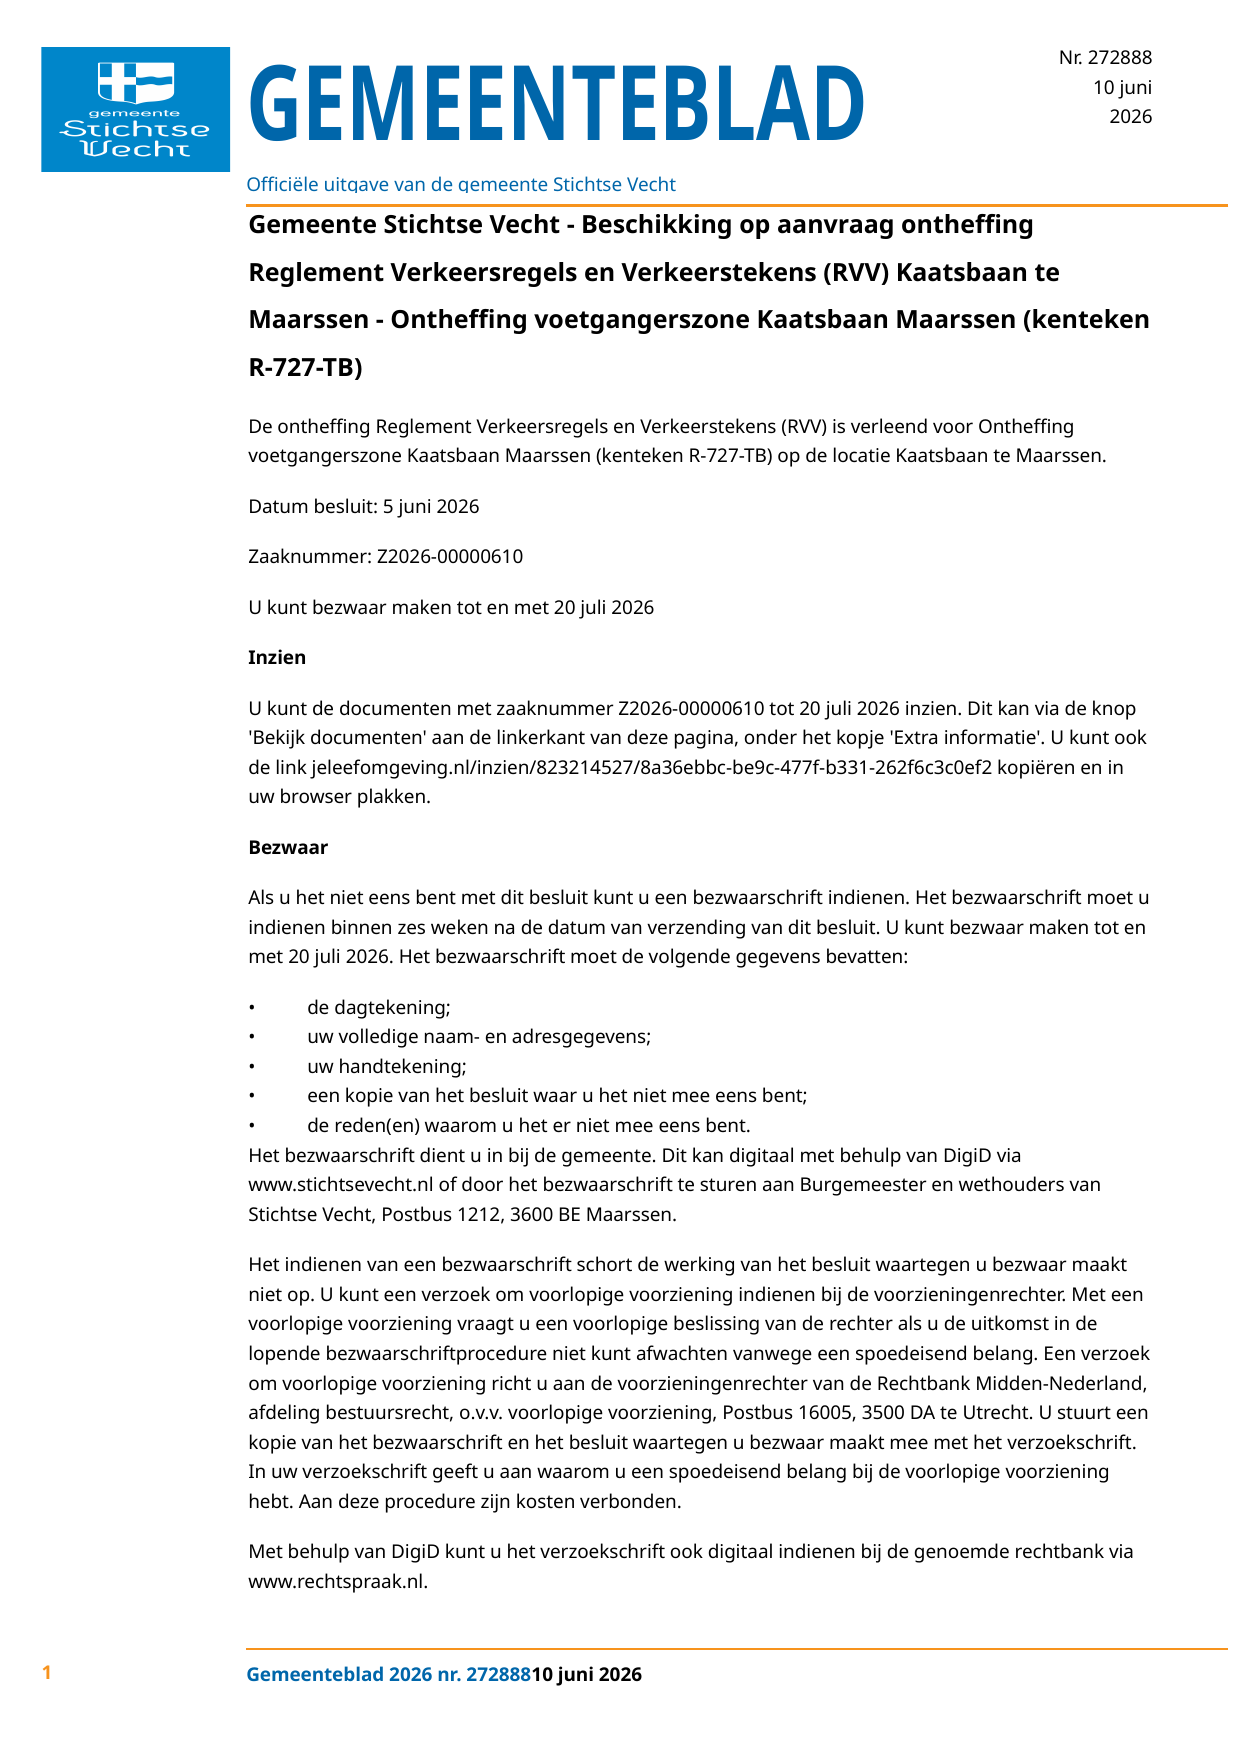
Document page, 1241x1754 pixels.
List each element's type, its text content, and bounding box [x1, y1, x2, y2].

text De ontheffing Reglement Verkeersregels en Verkeerstekens (RVV) is verleend voor Ontheffing voetgangerszone Kaatsbaan Maarssen (kenteken R-727-TB) op de locatie Kaatsbaan te Maarssen. [248, 413, 1152, 468]
text Het indienen van een bezwaarschrift schort de werking van het besluit waartegen u bezwaar maakt niet op. U kunt een verzoek om voorlopige voorziening indienen bij de voorzieningenrechter. Met een voorlopige voorziening vraagt u een voorlopige beslissing van de rechter als u de uitkomst in de lopende bezwaarschriftprocedure niet kunt afwachten vanwege een spoedeisend belang. Een verzoek om voorlopige voorziening richt u aan de voorzieningenrechter van de Rechtbank Midden-Nederland, afdeling bestuursrecht, o.v.v. voorlopige voorziening, Postbus 16005, 3500 DA te Utrecht. U stuurt een kopie van het bezwaarschrift en het besluit waartegen u bezwaar maakt mee met het verzoekschrift. In uw verzoekschrift geeft u aan waarom u een spoedeisend belang bij de voorlopige voorziening hebt. Aan deze procedure zijn kosten verbonden. [248, 1251, 1152, 1514]
text Het bezwaarschrift dient u in bij de gemeente. Dit kan digitaal met behulp van DigiD via www.stichtsevecht.nl of door het bezwaarschrift te sturen aan Burgemeester en wethouders van Stichtse Vecht, Postbus 1212, 3600 BE Maarssen. [248, 1142, 1152, 1227]
picture [99, 63, 135, 101]
text Inzien [248, 644, 1152, 670]
text Gemeente Stichtse Vecht - Beschikking op aanvraag ontheffing Reglement Verkeersregels en Verkeerstekens (RVV) Kaatsbaan te Maarssen - Ontheffing voetgangerszone Kaatsbaan Maarssen (kenteken R-727-TB) [248, 207, 1152, 384]
list de dagtekening; [248, 994, 1152, 1020]
text Als u het niet eens bent met dit besluit kunt u een bezwaarschrift indienen. Het bezwaarschrift moet u indienen binnen zes weken na de datum van verzending van dit besluit. U kunt bezwaar maken tot en met 20 juli 2026. Het bezwaarschrift moet de volgende gegevens bevatten: [248, 884, 1152, 969]
list uw handtekening; [248, 1053, 1152, 1079]
text U kunt de documenten met zaaknummer Z2026-00000610 tot 20 juli 2026 inzien. Dit kan via de knop 'Bekijk documenten' aan de linkerkant van deze pagina, onder het kopje 'Extra informatie'. U kunt ook de link jeleefomgeving.nl/inzien/823214527/8a36ebbc-be9c-477f-b331-262f6c3c0ef2 kopiëren en in uw browser plakken. [248, 695, 1152, 809]
text U kunt bezwaar maken tot en met 20 juli 2026 [248, 594, 1152, 620]
list een kopie van het besluit waar u het niet mee eens bent; [248, 1083, 1152, 1108]
text Datum besluit: 5 juni 2026 [248, 493, 1152, 519]
list de reden(en) waarom u het er niet mee eens bent. [248, 1112, 1152, 1138]
list uw volledige naam- en adresgegevens; [248, 1023, 1152, 1049]
text Zaaknummer: Z2026-00000610 [248, 543, 1152, 569]
text Bezwaar [248, 834, 1152, 860]
text Met behulp van DigiD kunt u het verzoekschrift ook digitaal indienen bij de genoemde rechtbank via www.rechtspraak.nl. [248, 1538, 1152, 1594]
picture [137, 63, 174, 103]
